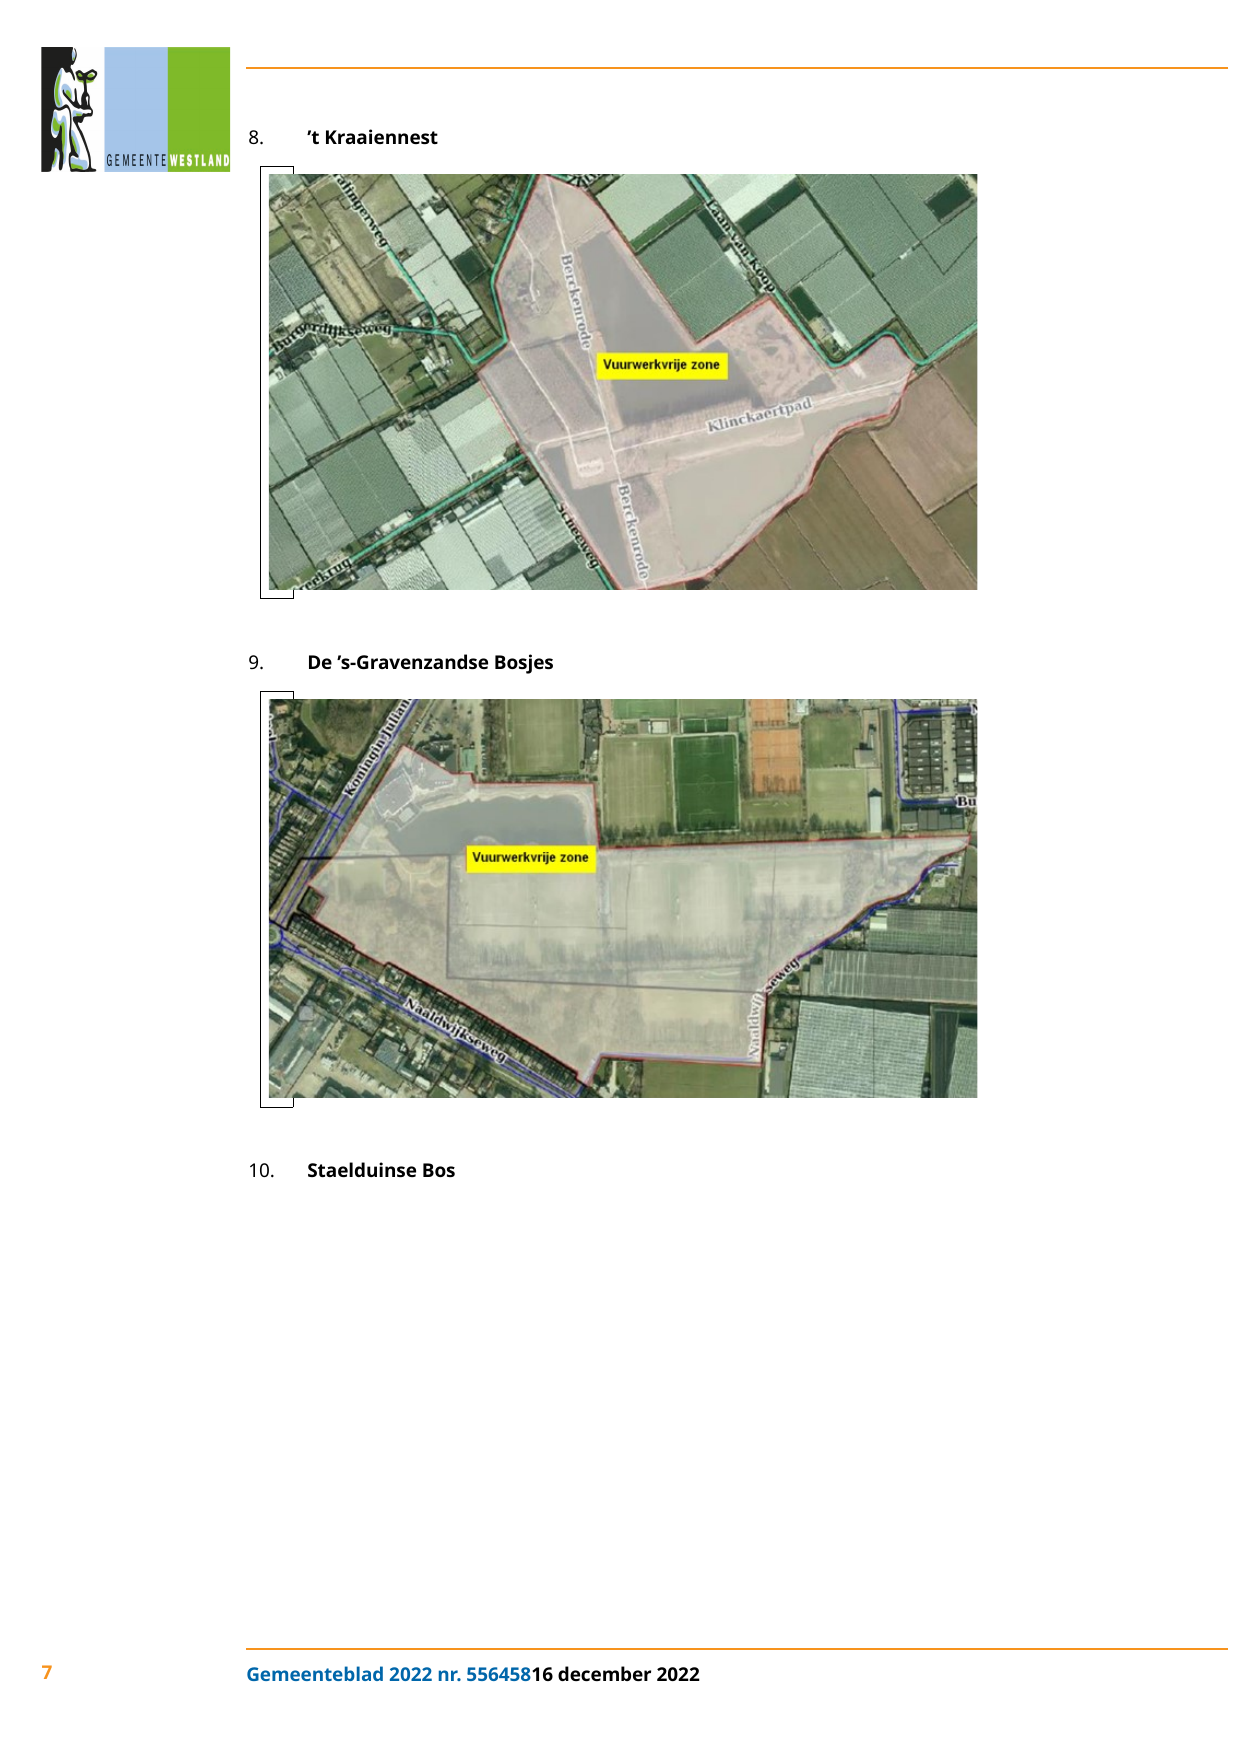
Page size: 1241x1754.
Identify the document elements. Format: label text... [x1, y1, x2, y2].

list De ’s-Gravenzandse Bosjes [248, 649, 1152, 675]
list ’t Kraaiennest [248, 124, 1152, 150]
picture [41, 47, 231, 172]
picture [268, 174, 978, 590]
picture [268, 699, 978, 1098]
list Staelduinse Bos [248, 1158, 1152, 1183]
